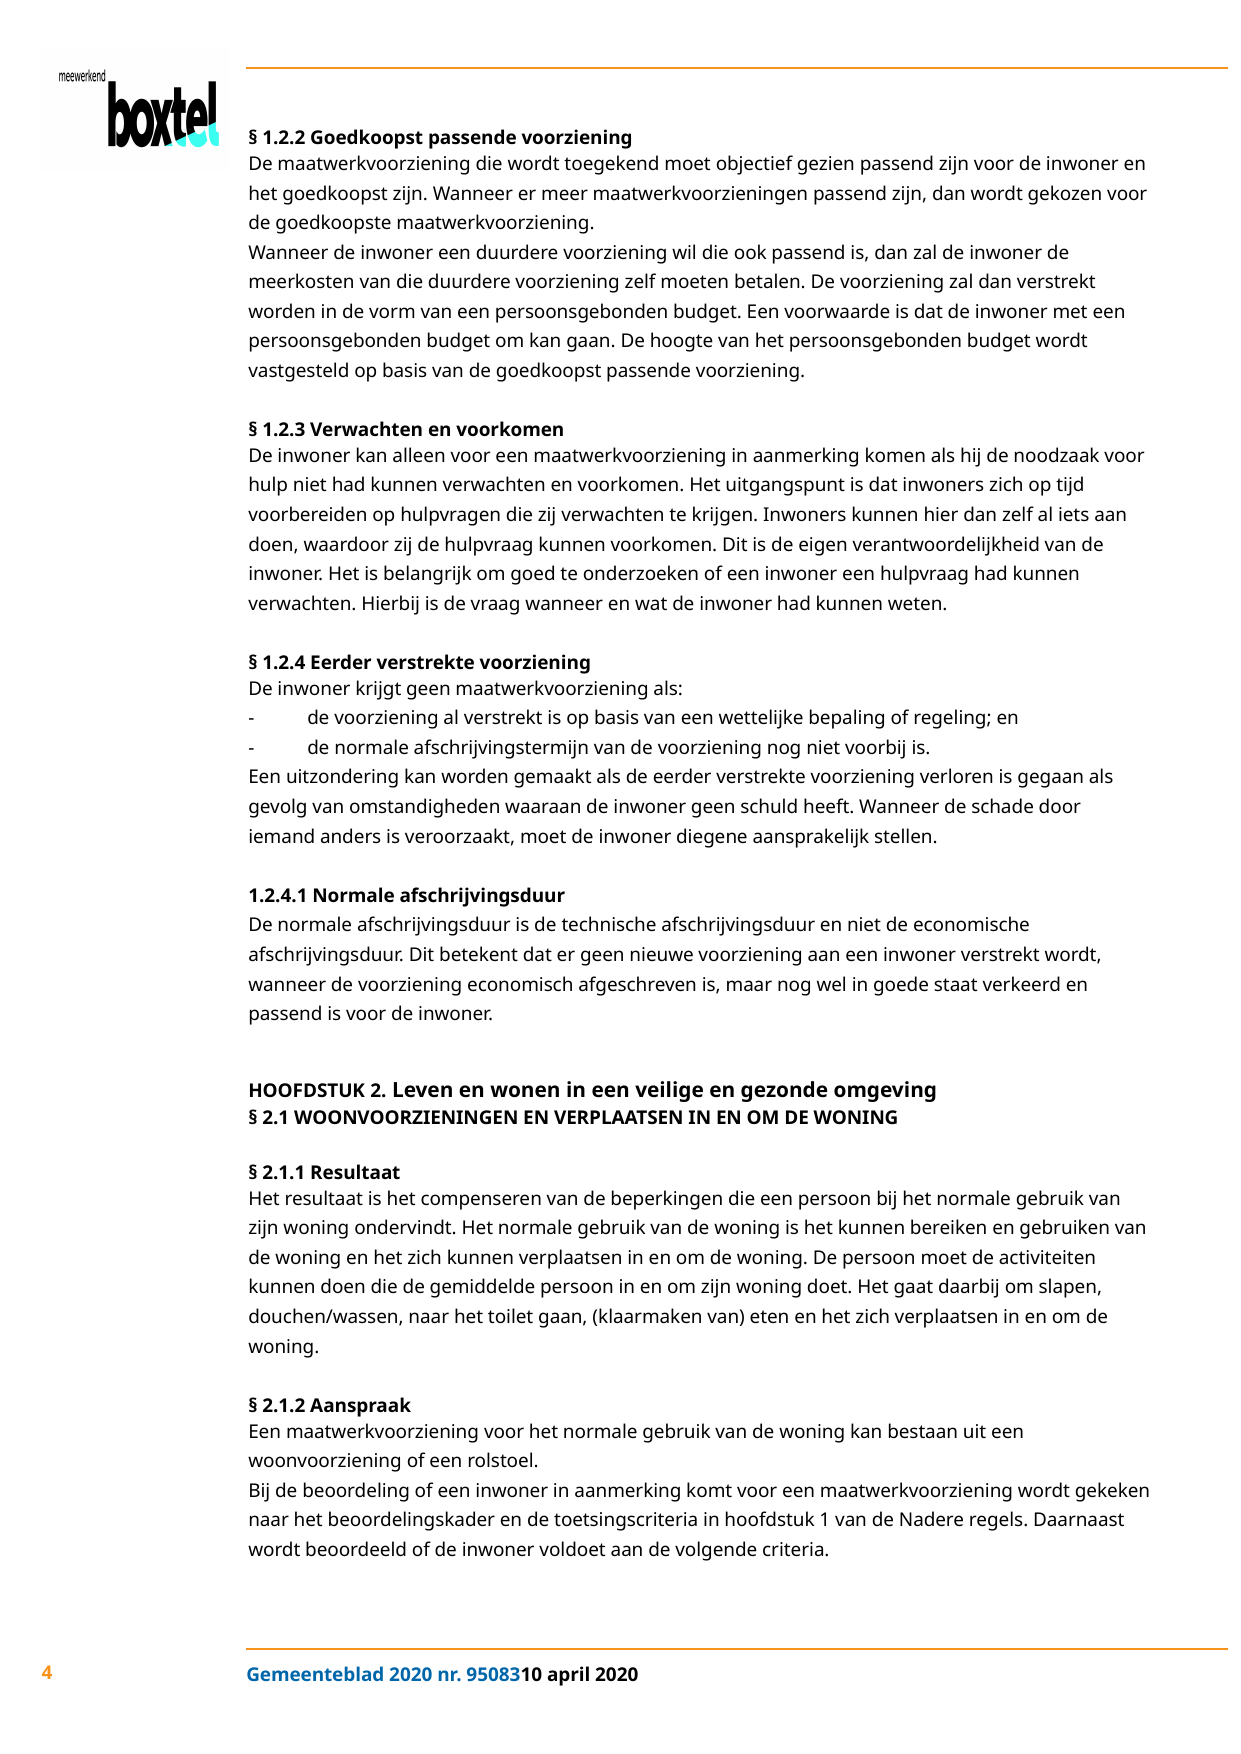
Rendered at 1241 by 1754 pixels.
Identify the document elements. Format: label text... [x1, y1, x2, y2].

text Een uitzondering kan worden gemaakt als de eerder verstrekte voorziening verloren is gegaan als gevolg van omstandigheden waaraan de inwoner geen schuld heeft. Wanneer de schade door iemand anders is veroorzaakt, moet de inwoner diegene aansprakelijk stellen. [248, 764, 1152, 848]
list de voorziening al verstrekt is op basis van een wettelijke bepaling of regeling; en [248, 704, 1152, 730]
text § 1.2.3 Verwachten en voorkomen [248, 416, 1152, 442]
text § 1.2.4 Eerder verstrekte voorziening [248, 649, 1152, 675]
text De maatwerkvoorziening die wordt toegekend moet objectief gezien passend zijn voor de inwoner en het goedkoopst zijn. Wanneer er meer maatwerkvoorzieningen passend zijn, dan wordt gekozen voor de goedkoopste maatwerkvoorziening. [248, 150, 1152, 235]
text § 1.2.2 Goedkoopst passende voorziening [248, 124, 1152, 150]
list de normale afschrijvingstermijn van de voorziening nog niet voorbij is. [248, 734, 1152, 760]
text 1.2.4.1 Normale afschrijvingsduur [248, 882, 1152, 908]
picture [41, 47, 231, 172]
text Wanneer de inwoner een duurdere voorziening wil die ook passend is, dan zal de inwoner de meerkosten van die duurdere voorziening zelf moeten betalen. De voorziening zal dan verstrekt worden in de vorm van een persoonsgebonden budget. Een voorwaarde is dat de inwoner met een persoonsgebonden budget om kan gaan. De hoogte van het persoonsgebonden budget wordt vastgesteld op basis van de goedkoopst passende voorziening. [248, 239, 1152, 383]
text Het resultaat is het compenseren van de beperkingen die een persoon bij het normale gebruik van zijn woning ondervindt. Het normale gebruik van de woning is het kunnen bereiken en gebruiken van de woning en het zich kunnen verplaatsen in en om de woning. De persoon moet de activiteiten kunnen doen die de gemiddelde persoon in en om zijn woning doet. Het gaat daarbij om slapen, douchen/wassen, naar het toilet gaan, (klaarmaken van) eten en het zich verplaatsen in en om de woning. [248, 1185, 1152, 1359]
text De inwoner krijgt geen maatwerkvoorziening als: [248, 675, 1152, 701]
text HOOFDSTUK 2. Leven en wonen in een veilige en gezonde omgeving [248, 1076, 1152, 1104]
text De normale afschrijvingsduur is de technische afschrijvingsduur en niet de economische afschrijvingsduur. Dit betekent dat er geen nieuwe voorziening aan een inwoner verstrekt wordt, wanneer de voorziening economisch afgeschreven is, maar nog wel in goede staat verkeerd en passend is voor de inwoner. [248, 912, 1152, 1026]
text § 2.1 WOONVOORZIENINGEN EN VERPLAATSEN IN EN OM DE WONING [248, 1104, 1152, 1130]
text § 2.1.1 Resultaat [248, 1159, 1152, 1185]
text De inwoner kan alleen voor een maatwerkvoorziening in aanmerking komen als hij de noodzaak voor hulp niet had kunnen verwachten en voorkomen. Het uitgangspunt is dat inwoners zich op tijd voorbereiden op hulpvragen die zij verwachten te krijgen. Inwoners kunnen hier dan zelf al iets aan doen, waardoor zij de hulpvraag kunnen voorkomen. Dit is de eigen verantwoordelijkheid van de inwoner. Het is belangrijk om goed te onderzoeken of een inwoner een hulpvraag had kunnen verwachten. Hierbij is de vraag wanneer en wat de inwoner had kunnen weten. [248, 442, 1152, 616]
text Bij de beoordeling of een inwoner in aanmerking komt voor een maatwerkvoorziening wordt gekeken naar het beoordelingskader en de toetsingscriteria in hoofdstuk 1 van de Nadere regels. Daarnaast wordt beoordeeld of de inwoner voldoet aan de volgende criteria. [248, 1477, 1152, 1562]
text § 2.1.2 Aanspraak [248, 1392, 1152, 1418]
text Een maatwerkvoorziening voor het normale gebruik van de woning kan bestaan uit een woonvoorziening of een rolstoel. [248, 1418, 1152, 1473]
